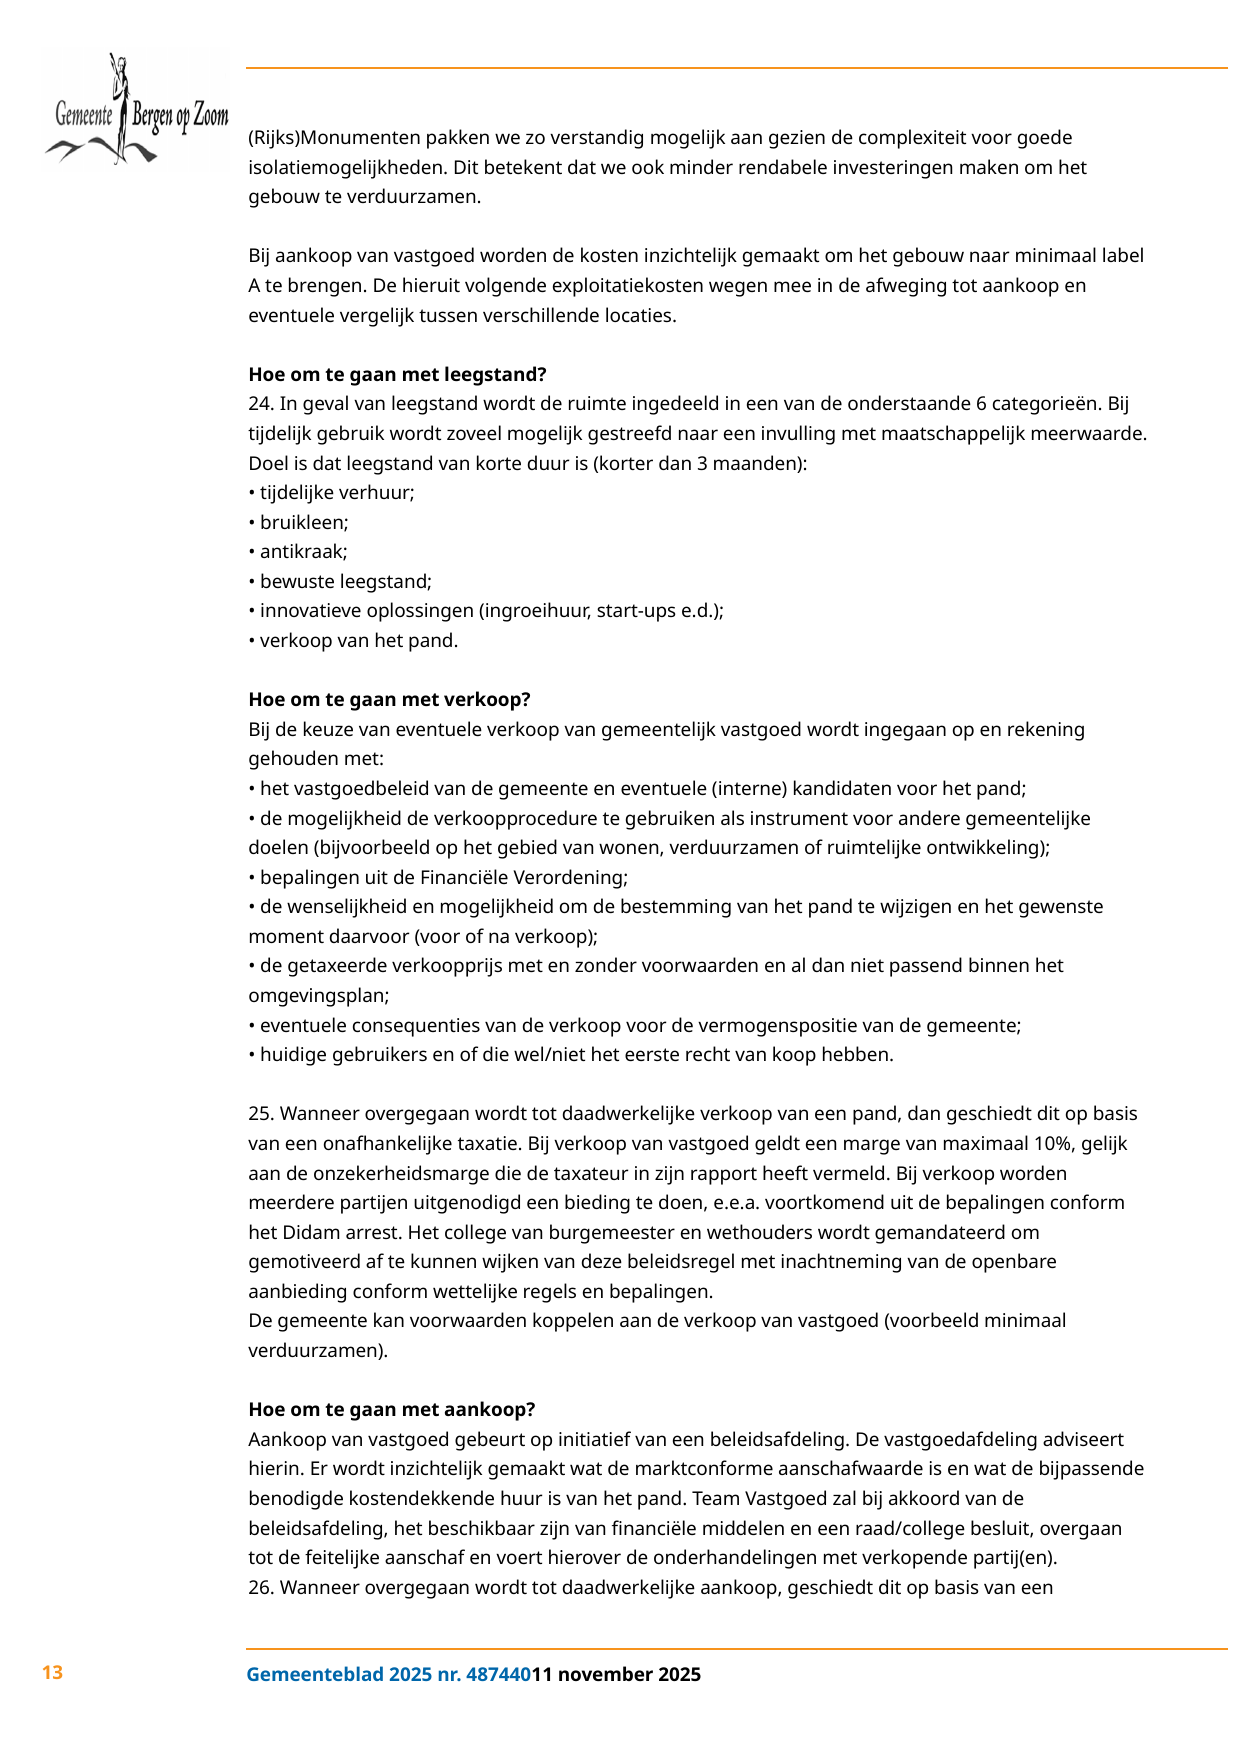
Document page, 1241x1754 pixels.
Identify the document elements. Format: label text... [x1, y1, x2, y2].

text (Rijks)Monumenten pakken we zo verstandig mogelijk aan gezien de complexiteit voor goede isolatiemogelijkheden. Dit betekent dat we ook minder rendabele investeringen maken om het gebouw te verduurzamen. [248, 124, 1152, 209]
text Bij aankoop van vastgoed worden de kosten inzichtelijk gemaakt om het gebouw naar minimaal label A te brengen. De hieruit volgende exploitatiekosten wegen mee in de afweging tot aankoop en eventuele vergelijk tussen verschillende locaties. [248, 243, 1152, 328]
text Hoe om te gaan met leegstand? [248, 361, 1152, 387]
text Hoe om te gaan met verkoop? [248, 686, 1152, 712]
text • tijdelijke verhuur; [248, 479, 1152, 505]
text • de getaxeerde verkoopprijs met en zonder voorwaarden en al dan niet passend binnen het omgevingsplan; [248, 953, 1152, 1008]
text Aankoop van vastgoed gebeurt op initiatief van een beleidsafdeling. De vastgoedafdeling adviseert hierin. Er wordt inzichtelijk gemaakt wat de marktconforme aanschafwaarde is en wat de bijpassende benodigde kostendekkende huur is van het pand. Team Vastgoed zal bij akkoord van de beleidsafdeling, het beschikbaar zijn van financiële middelen en een raad/college besluit, overgaan tot de feitelijke aanschaf en voert hierover de onderhandelingen met verkopende partij(en). [248, 1426, 1152, 1570]
text • antikraak; [248, 538, 1152, 564]
text • bepalingen uit de Financiële Verordening; [248, 864, 1152, 890]
text Bij de keuze van eventuele verkoop van gemeentelijk vastgoed wordt ingegaan op en rekening gehouden met: [248, 716, 1152, 771]
text De gemeente kan voorwaarden koppelen aan de verkoop van vastgoed (voorbeeld minimaal verduurzamen). [248, 1308, 1152, 1363]
text • innovatieve oplossingen (ingroeihuur, start-ups e.d.); [248, 598, 1152, 623]
text • het vastgoedbeleid van de gemeente en eventuele (interne) kandidaten voor het pand; [248, 775, 1152, 801]
text • de wenselijkheid en mogelijkheid om de bestemming van het pand te wijzigen en het gewenste moment daarvoor (voor of na verkoop); [248, 893, 1152, 949]
text Hoe om te gaan met aankoop? [248, 1396, 1152, 1422]
text 24. In geval van leegstand wordt de ruimte ingedeeld in een van de onderstaande 6 categorieën. Bij tijdelijk gebruik wordt zoveel mogelijk gestreefd naar een invulling met maatschappelijk meerwaarde. Doel is dat leegstand van korte duur is (korter dan 3 maanden): [248, 391, 1152, 476]
text • de mogelijkheid de verkoopprocedure te gebruiken als instrument voor andere gemeentelijke doelen (bijvoorbeeld op het gebied van wonen, verduurzamen of ruimtelijke ontwikkeling); [248, 805, 1152, 860]
text • verkoop van het pand. [248, 627, 1152, 653]
text • eventuele consequenties van de verkoop voor de vermogenspositie van de gemeente; [248, 1012, 1152, 1038]
text • huidige gebruikers en of die wel/niet het eerste recht van koop hebben. [248, 1041, 1152, 1067]
text • bewuste leegstand; [248, 568, 1152, 594]
text • bruikleen; [248, 509, 1152, 535]
text 25. Wanneer overgegaan wordt tot daadwerkelijke verkoop van een pand, dan geschiedt dit op basis van een onafhankelijke taxatie. Bij verkoop van vastgoed geldt een marge van maximaal 10%, gelijk aan de onzekerheidsmarge die de taxateur in zijn rapport heeft vermeld. Bij verkoop worden meerdere partijen uitgenodigd een bieding te doen, e.e.a. voortkomend uit de bepalingen conform het Didam arrest. Het college van burgemeester en wethouders wordt gemandateerd om gemotiveerd af te kunnen wijken van deze beleidsregel met inachtneming van de openbare aanbieding conform wettelijke regels en bepalingen. [248, 1101, 1152, 1304]
text 26. Wanneer overgegaan wordt tot daadwerkelijke aankoop, geschiedt dit op basis van een [248, 1574, 1152, 1600]
picture [41, 47, 231, 172]
